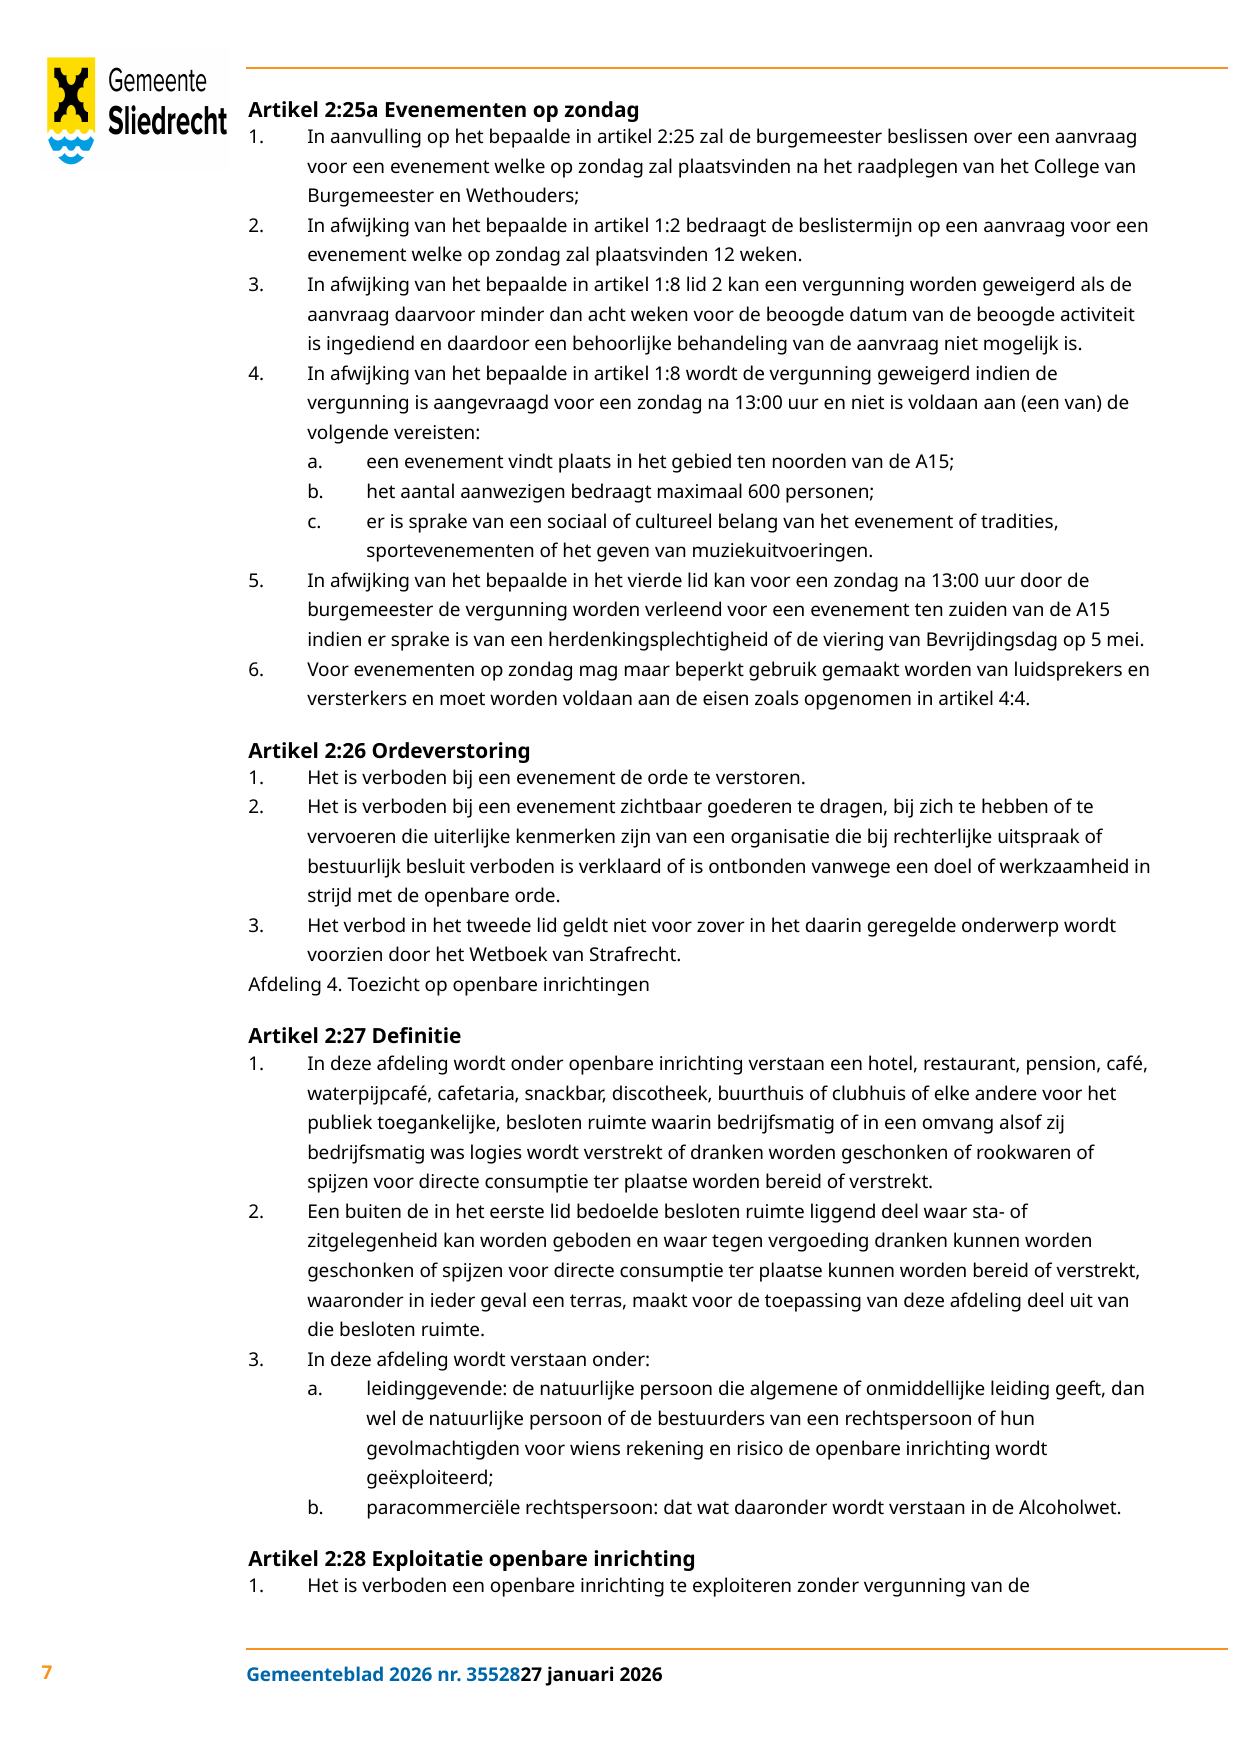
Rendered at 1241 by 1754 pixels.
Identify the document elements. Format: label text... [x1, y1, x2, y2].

list In afwijking van het bepaalde in artikel 1:2 bedraagt de beslistermijn op een aanvraag voor een evenement welke op zondag zal plaatsvinden 12 weken. [248, 212, 1152, 267]
text Artikel 2:28 Exploitatie openbare inrichting [248, 1544, 1152, 1573]
list In deze afdeling wordt verstaan onder: [248, 1346, 1152, 1372]
list een evenement vindt plaats in het gebied ten noorden van de A15; [307, 449, 1152, 474]
list Het is verboden bij een evenement zichtbaar goederen te dragen, bij zich te hebben of te vervoeren die uiterlijke kenmerken zijn van een organisatie die bij rechterlijke uitspraak of bestuurlijk besluit verboden is verklaard of is ontbonden vanwege een doel of werkzaamheid in strijd met de openbare orde. [248, 794, 1152, 908]
list paracommerciële rechtspersoon: dat wat daaronder wordt verstaan in de Alcoholwet. [307, 1494, 1152, 1519]
list Een buiten de in het eerste lid bedoelde besloten ruimte liggend deel waar sta- of zitgelegenheid kan worden geboden en waar tegen vergoeding dranken kunnen worden geschonken of spijzen voor directe consumptie ter plaatse kunnen worden bereid of verstrekt, waaronder in ieder geval een terras, maakt voor de toepassing van deze afdeling deel uit van die besloten ruimte. [248, 1198, 1152, 1342]
text Afdeling 4. Toezicht op openbare inrichtingen [248, 971, 1152, 997]
list In afwijking van het bepaalde in artikel 1:8 wordt de vergunning geweigerd indien de vergunning is aangevraagd voor een zondag na 13:00 uur en niet is voldaan aan (een van) de volgende vereisten: [248, 360, 1152, 445]
list In afwijking van het bepaalde in artikel 1:8 lid 2 kan een vergunning worden geweigerd als de aanvraag daarvoor minder dan acht weken voor de beoogde datum van de beoogde activiteit is ingediend en daardoor een behoorlijke behandeling van de aanvraag niet mogelijk is. [248, 271, 1152, 356]
text Artikel 2:25a Evenementen op zondag [248, 95, 1152, 123]
list Het is verboden bij een evenement de orde te verstoren. [248, 764, 1152, 790]
list Het verbod in het tweede lid geldt niet voor zover in het daarin geregelde onderwerp wordt voorzien door het Wetboek van Strafrecht. [248, 912, 1152, 967]
list leidinggevende: de natuurlijke persoon die algemene of onmiddellijke leiding geeft, dan wel de natuurlijke persoon of de bestuurders van een rechtspersoon of hun gevolmachtigden voor wiens rekening en risico de openbare inrichting wordt geëxploiteerd; [307, 1376, 1152, 1490]
list In deze afdeling wordt onder openbare inrichting verstaan een hotel, restaurant, pension, café, waterpijpcafé, cafetaria, snackbar, discotheek, buurthuis of clubhuis of elke andere voor het publiek toegankelijke, besloten ruimte waarin bedrijfsmatig of in een omvang alsof zij bedrijfsmatig was logies wordt verstrekt of dranken worden geschonken of rookwaren of spijzen voor directe consumptie ter plaatse worden bereid of verstrekt. [248, 1050, 1152, 1194]
list Voor evenementen op zondag mag maar beperkt gebruik gemaakt worden van luidsprekers en versterkers en moet worden voldaan aan de eisen zoals opgenomen in artikel 4:4. [248, 656, 1152, 711]
text Artikel 2:26 Ordeverstoring [248, 736, 1152, 764]
list In aanvulling op het bepaalde in artikel 2:25 zal de burgemeester beslissen over een aanvraag voor een evenement welke op zondag zal plaatsvinden na het raadplegen van het College van Burgemeester en Wethouders; [248, 123, 1152, 208]
list Het is verboden een openbare inrichting te exploiteren zonder vergunning van de [248, 1573, 1152, 1598]
list In afwijking van het bepaalde in het vierde lid kan voor een zondag na 13:00 uur door de burgemeester de vergunning worden verleend voor een evenement ten zuiden van de A15 indien er sprake is van een herdenkingsplechtigheid of de viering van Bevrijdingsdag op 5 mei. [248, 567, 1152, 652]
text Artikel 2:27 Definitie [248, 1022, 1152, 1050]
list er is sprake van een sociaal of cultureel belang van het evenement of tradities, sportevenementen of het geven van muziekuitvoeringen. [307, 508, 1152, 563]
picture [41, 47, 231, 172]
list het aantal aanwezigen bedraagt maximaal 600 personen; [307, 478, 1152, 504]
